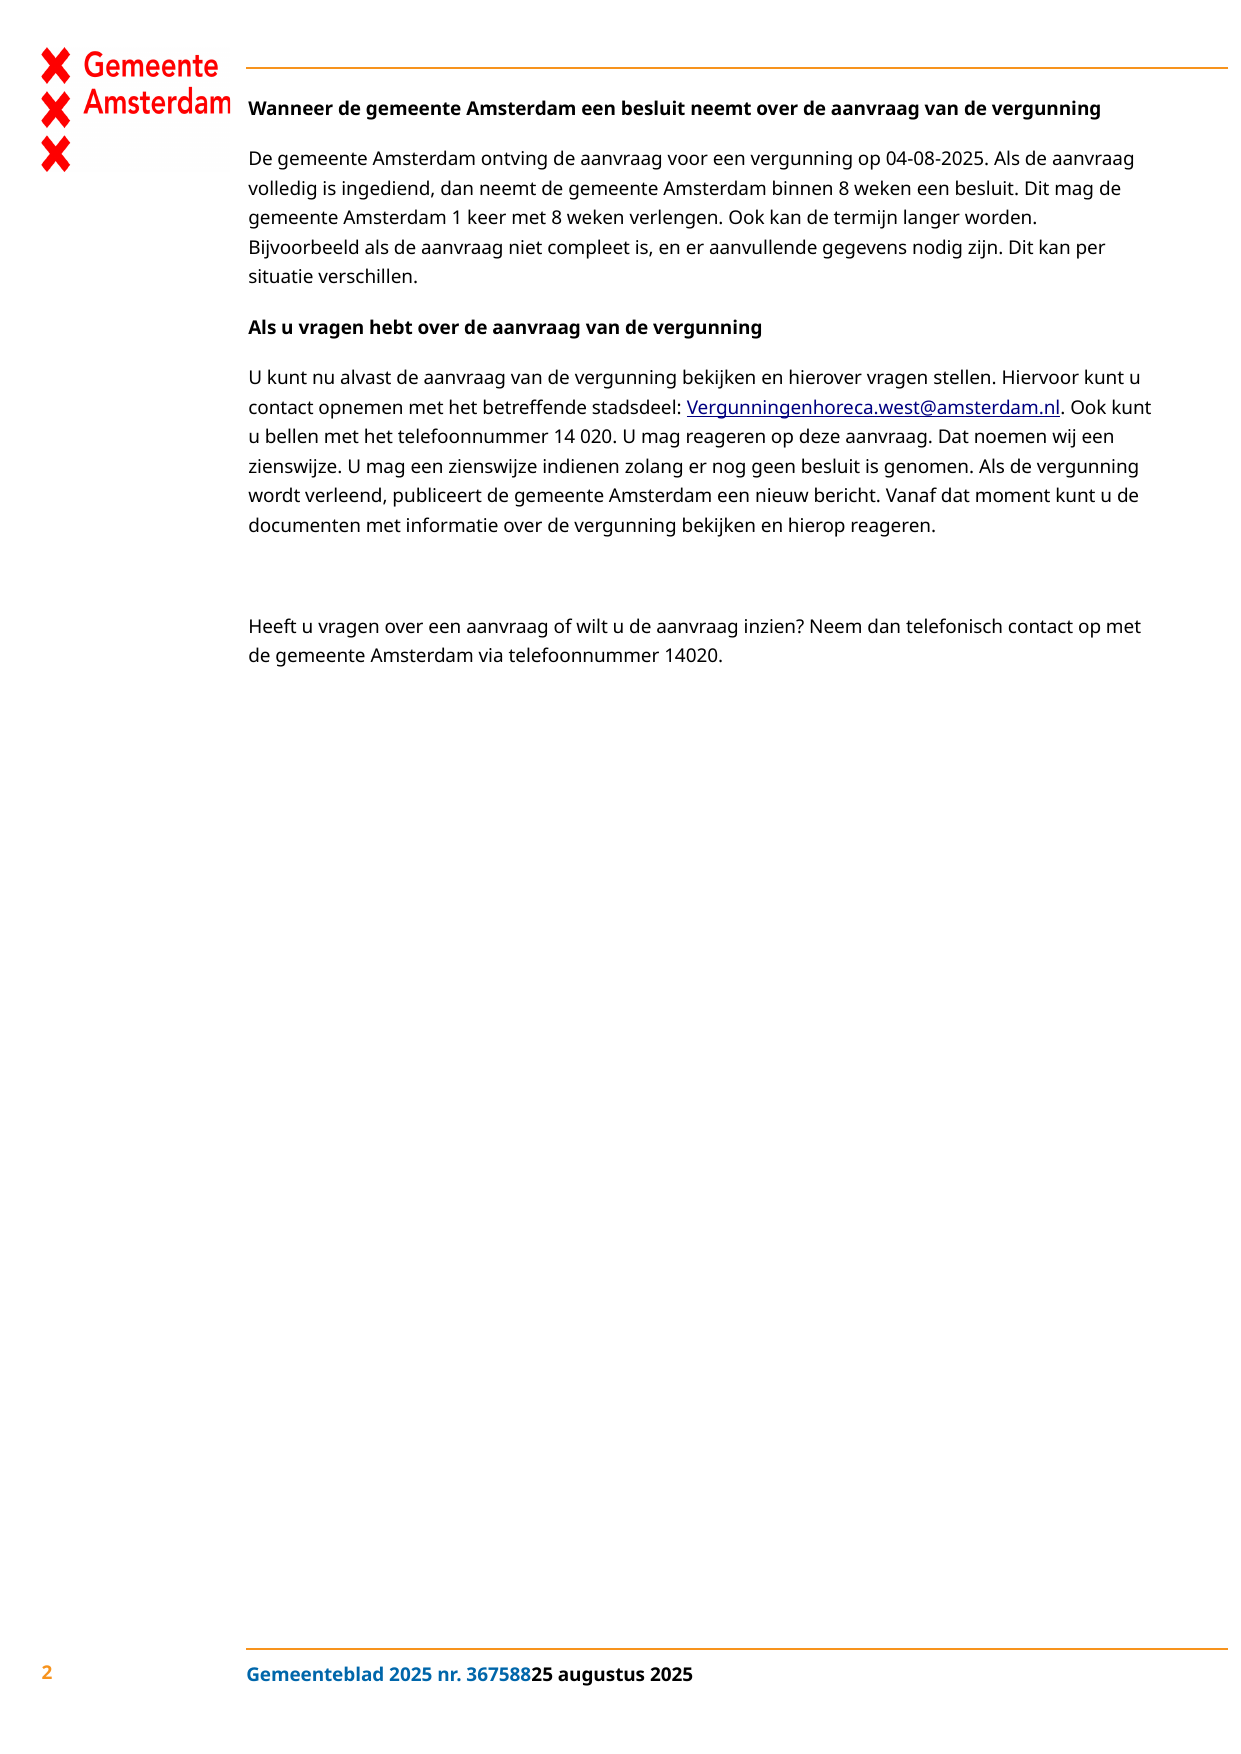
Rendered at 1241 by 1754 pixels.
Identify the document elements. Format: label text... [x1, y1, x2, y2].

picture [41, 47, 231, 172]
text Heeft u vragen over een aanvraag of wilt u de aanvraag inzien? Neem dan telefonisch contact op met de gemeente Amsterdam via telefoonnummer 14020. [248, 613, 1152, 668]
text Wanneer de gemeente Amsterdam een besluit neemt over de aanvraag van de vergunning [248, 95, 1152, 121]
text Als u vragen hebt over de aanvraag van de vergunning [248, 314, 1152, 340]
text U kunt nu alvast de aanvraag van de vergunning bekijken en hierover vragen stellen. Hiervoor kunt u contact opnemen met het betreffende stadsdeel: Vergunningenhoreca.west@amsterdam.nl. Ook kunt u bellen met het telefoonnummer 14 020. U mag reageren op deze aanvraag. Dat noemen wij een zienswijze. U mag een zienswijze indienen zolang er nog geen besluit is genomen. Als de vergunning wordt verleend, publiceert de gemeente Amsterdam een nieuw bericht. Vanaf dat moment kunt u de documenten met informatie over de vergunning bekijken en hierop reageren. [248, 364, 1152, 538]
text De gemeente Amsterdam ontving de aanvraag voor een vergunning op 04-08-2025. Als de aanvraag volledig is ingediend, dan neemt de gemeente Amsterdam binnen 8 weken een besluit. Dit mag de gemeente Amsterdam 1 keer met 8 weken verlengen. Ook kan de termijn langer worden. Bijvoorbeeld als de aanvraag niet compleet is, en er aanvullende gegevens nodig zijn. Dit kan per situatie verschillen. [248, 145, 1152, 289]
